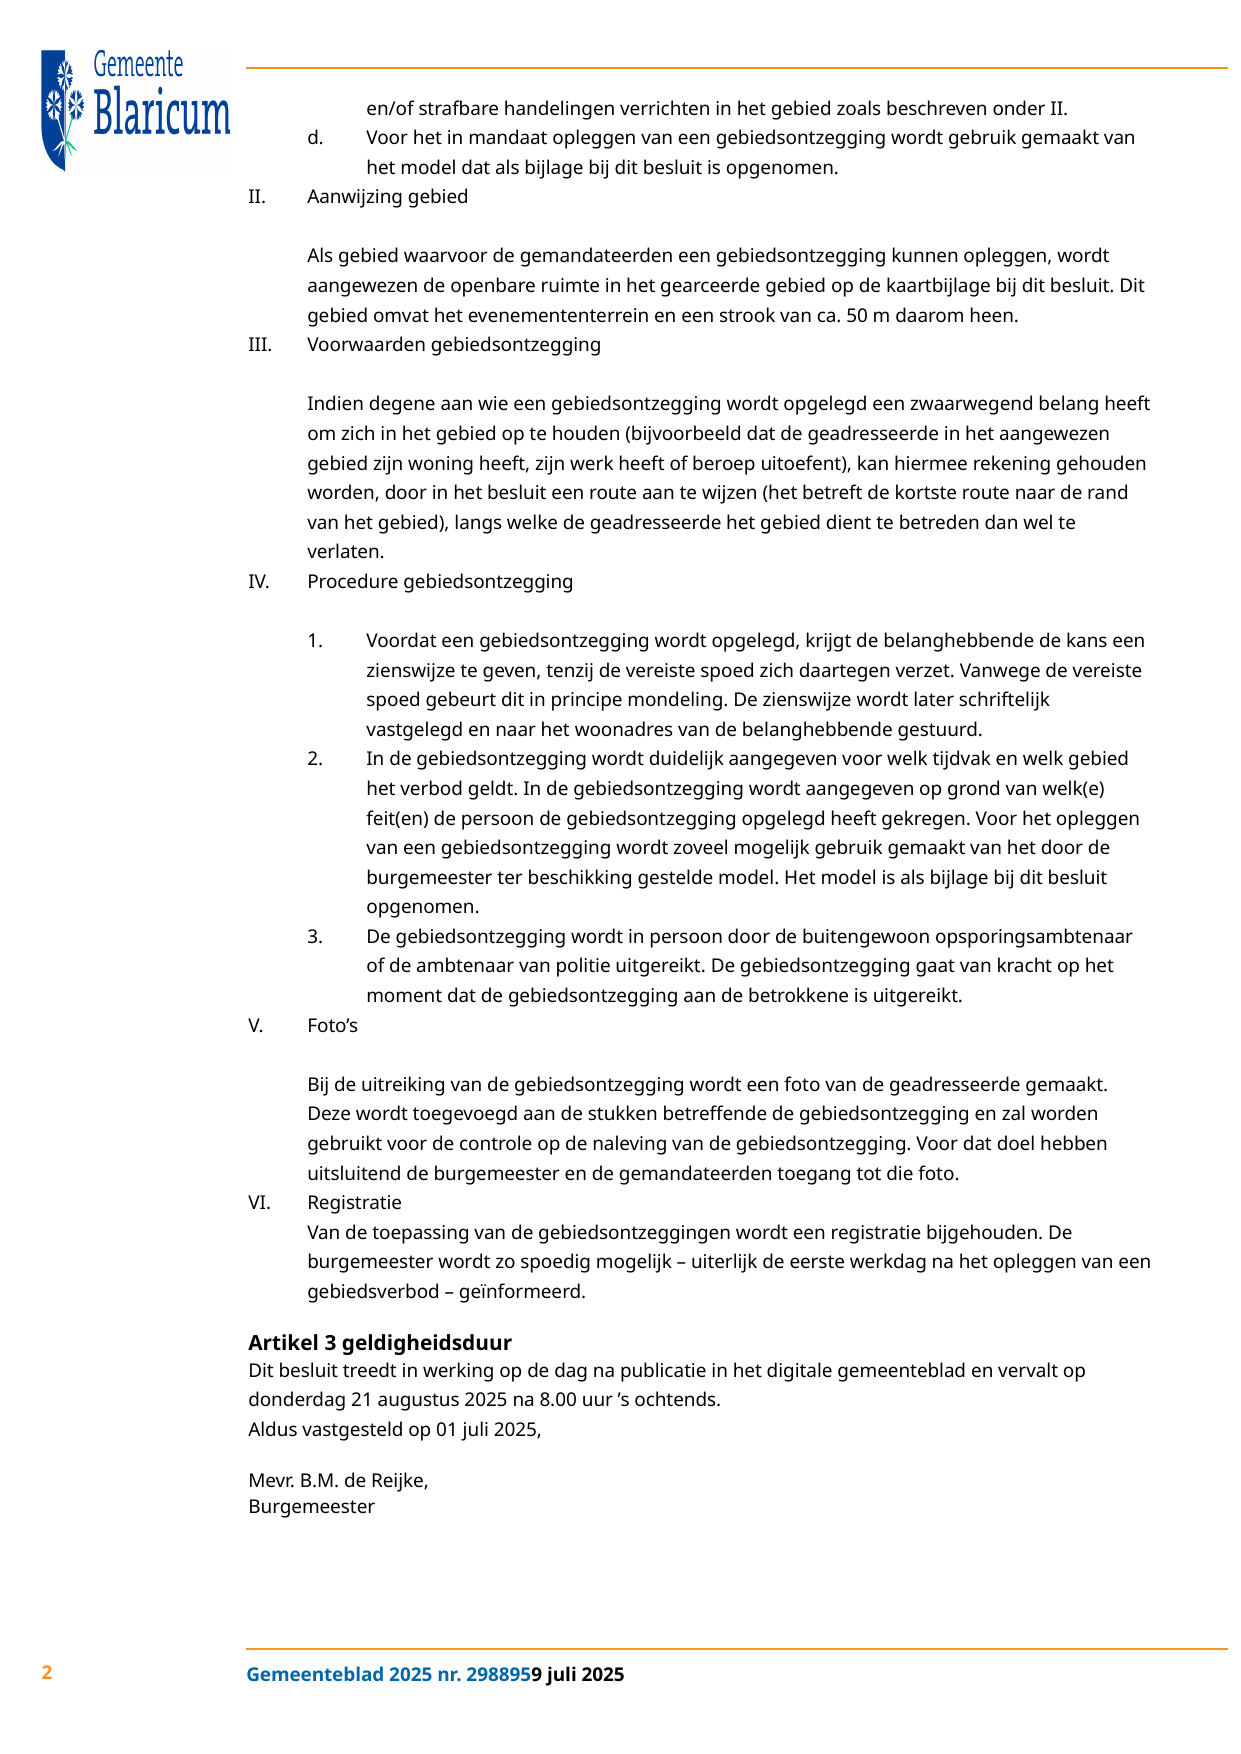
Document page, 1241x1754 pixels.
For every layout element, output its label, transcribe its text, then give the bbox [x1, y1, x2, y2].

list Indien degene aan wie een gebiedsontzegging wordt opgelegd een zwaarwegend belang heeft om zich in het gebied op te houden (bijvoorbeeld dat de geadresseerde in het aangewezen gebied zijn woning heeft, zijn werk heeft of beroep uitoefent), kan hiermee rekening gehouden worden, door in het besluit een route aan te wijzen (het betreft de kortste route naar de rand van het gebied), langs welke de geadresseerde het gebied dient te betreden dan wel te verlaten. [248, 391, 1152, 564]
text Dit besluit treedt in werking op de dag na publicatie in het digitale gemeenteblad en vervalt op donderdag 21 augustus 2025 na 8.00 uur ’s ochtends. [248, 1357, 1152, 1412]
list Registratie [248, 1189, 1152, 1215]
list Voorwaarden gebiedsontzegging [248, 331, 1152, 357]
list Bij de uitreiking van de gebiedsontzegging wordt een foto van de geadresseerde gemaakt. Deze wordt toegevoegd aan de stukken betreffende de gebiedsontzegging en zal worden gebruikt voor de controle op de naleving van de gebiedsontzegging. Voor dat doel hebben uitsluitend de burgemeester en de gemandateerden toegang tot die foto. [248, 1071, 1152, 1186]
list Van de toepassing van de gebiedsontzeggingen wordt een registratie bijgehouden. De burgemeester wordt zo spoedig mogelijk – uiterlijk de eerste werkdag na het opleggen van een gebiedsverbod – geïnformeerd. [248, 1219, 1152, 1304]
list Als gebied waarvoor de gemandateerden een gebiedsontzegging kunnen opleggen, wordt aangewezen de openbare ruimte in het gearceerde gebied op de kaartbijlage bij dit besluit. Dit gebied omvat het evenemententerrein en een strook van ca. 50 m daarom heen. [248, 243, 1152, 328]
text Artikel 3 geldigheidsduur [248, 1328, 1152, 1357]
text Burgemeester [248, 1493, 1152, 1519]
list Voordat een gebiedsontzegging wordt opgelegd, krijgt de belanghebbende de kans een zienswijze te geven, tenzij de vereiste spoed zich daartegen verzet. Vanwege de vereiste spoed gebeurt dit in principe mondeling. De zienswijze wordt later schriftelijk vastgelegd en naar het woonadres van de belanghebbende gestuurd. [307, 627, 1152, 742]
text Aldus vastgesteld op 01 juli 2025, [248, 1416, 1152, 1442]
text Mevr. B.M. de Reijke, [248, 1468, 1152, 1493]
list Foto’s [248, 1012, 1152, 1038]
list Procedure gebiedsontzegging [248, 568, 1152, 594]
list Aanwijzing gebied [248, 183, 1152, 209]
list Voor het in mandaat opleggen van een gebiedsontzegging wordt gebruik gemaakt van het model dat als bijlage bij dit besluit is opgenomen. [307, 124, 1152, 180]
list en/of strafbare handelingen verrichten in het gebied zoals beschreven onder II. [307, 95, 1152, 121]
list In de gebiedsontzegging wordt duidelijk aangegeven voor welk tijdvak en welk gebied het verbod geldt. In de gebiedsontzegging wordt aangegeven op grond van welk(e) feit(en) de persoon de gebiedsontzegging opgelegd heeft gekregen. Voor het opleggen van een gebiedsontzegging wordt zoveel mogelijk gebruik gemaakt van het door de burgemeester ter beschikking gestelde model. Het model is als bijlage bij dit besluit opgenomen. [307, 746, 1152, 919]
list De gebiedsontzegging wordt in persoon door de buitengewoon opsporingsambtenaar of de ambtenaar van politie uitgereikt. De gebiedsontzegging gaat van kracht op het moment dat de gebiedsontzegging aan de betrokkene is uitgereikt. [307, 923, 1152, 1008]
picture [41, 47, 231, 172]
